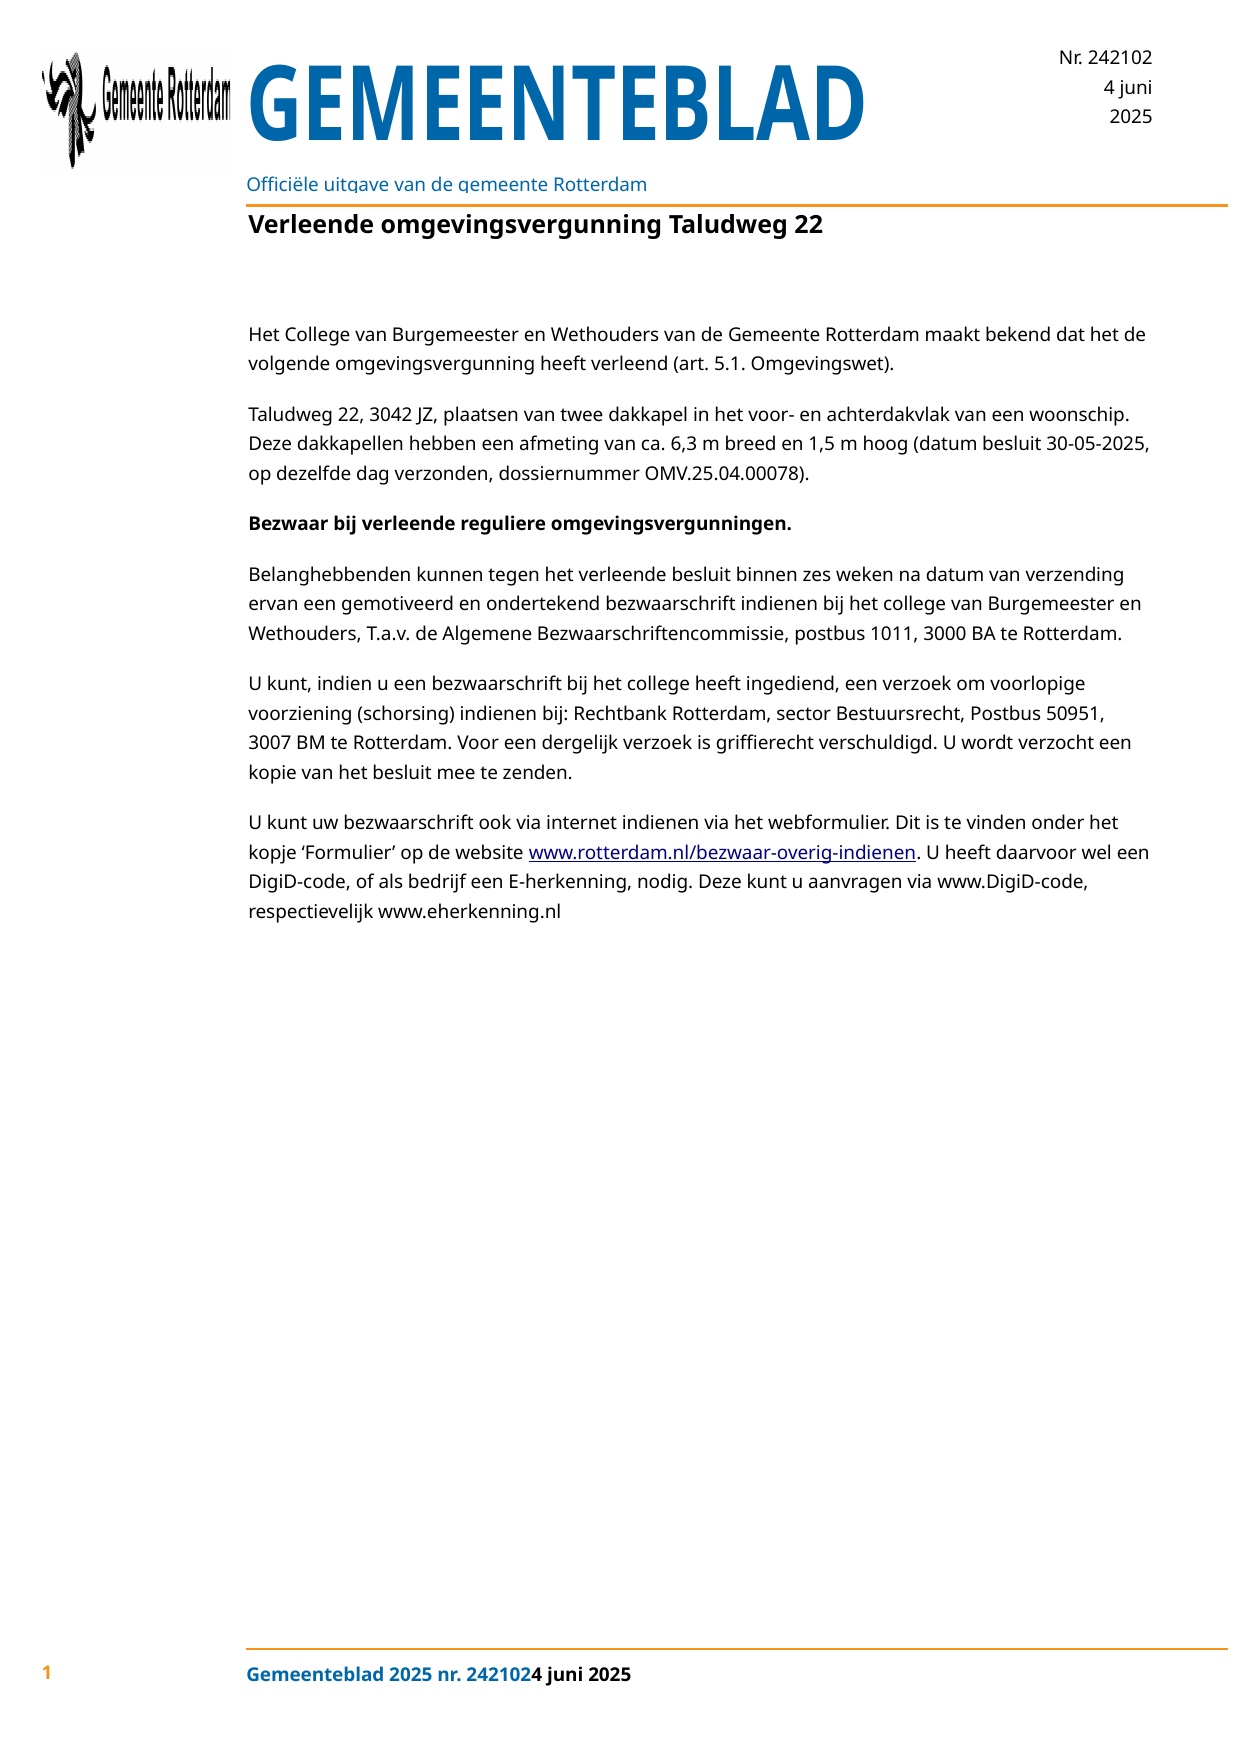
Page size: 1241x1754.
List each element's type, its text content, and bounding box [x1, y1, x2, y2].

text U kunt, indien u een bezwaarschrift bij het college heeft ingediend, een verzoek om voorlopige voorziening (schorsing) indienen bij: Rechtbank Rotterdam, sector Bestuursrecht, Postbus 50951, 3007 BM te Rotterdam. Voor een dergelijk verzoek is griffierecht verschuldigd. U wordt verzocht een kopie van het besluit mee te zenden. [248, 670, 1152, 785]
text Bezwaar bij verleende reguliere omgevingsvergunningen. [248, 510, 1152, 536]
text Verleende omgevingsvergunning Taludweg 22 [248, 207, 1152, 241]
picture [41, 47, 231, 172]
text Taludweg 22, 3042 JZ, plaatsen van twee dakkapel in het voor- en achterdakvlak van een woonschip. Deze dakkapellen hebben een afmeting van ca. 6,3 m breed en 1,5 m hoog (datum besluit 30-05-2025, op dezelfde dag verzonden, dossiernummer OMV.25.04.00078). [248, 401, 1152, 486]
text Belanghebbenden kunnen tegen het verleende besluit binnen zes weken na datum van verzending ervan een gemotiveerd en ondertekend bezwaarschrift indienen bij het college van Burgemeester en Wethouders, T.a.v. de Algemene Bezwaarschriftencommissie, postbus 1011, 3000 BA te Rotterdam. [248, 561, 1152, 646]
text Het College van Burgemeester en Wethouders van de Gemeente Rotterdam maakt bekend dat het de volgende omgevingsvergunning heeft verleend (art. 5.1. Omgevingswet). [248, 321, 1152, 376]
text U kunt uw bezwaarschrift ook via internet indienen via het webformulier. Dit is te vinden onder het kopje ‘Formulier’ op de website www.rotterdam.nl/bezwaar-overig-indienen. U heeft daarvoor wel een DigiD-code, of als bedrijf een E-herkenning, nodig. Deze kunt u aanvragen via www.DigiD-code, respectievelijk www.eherkenning.nl [248, 809, 1152, 924]
